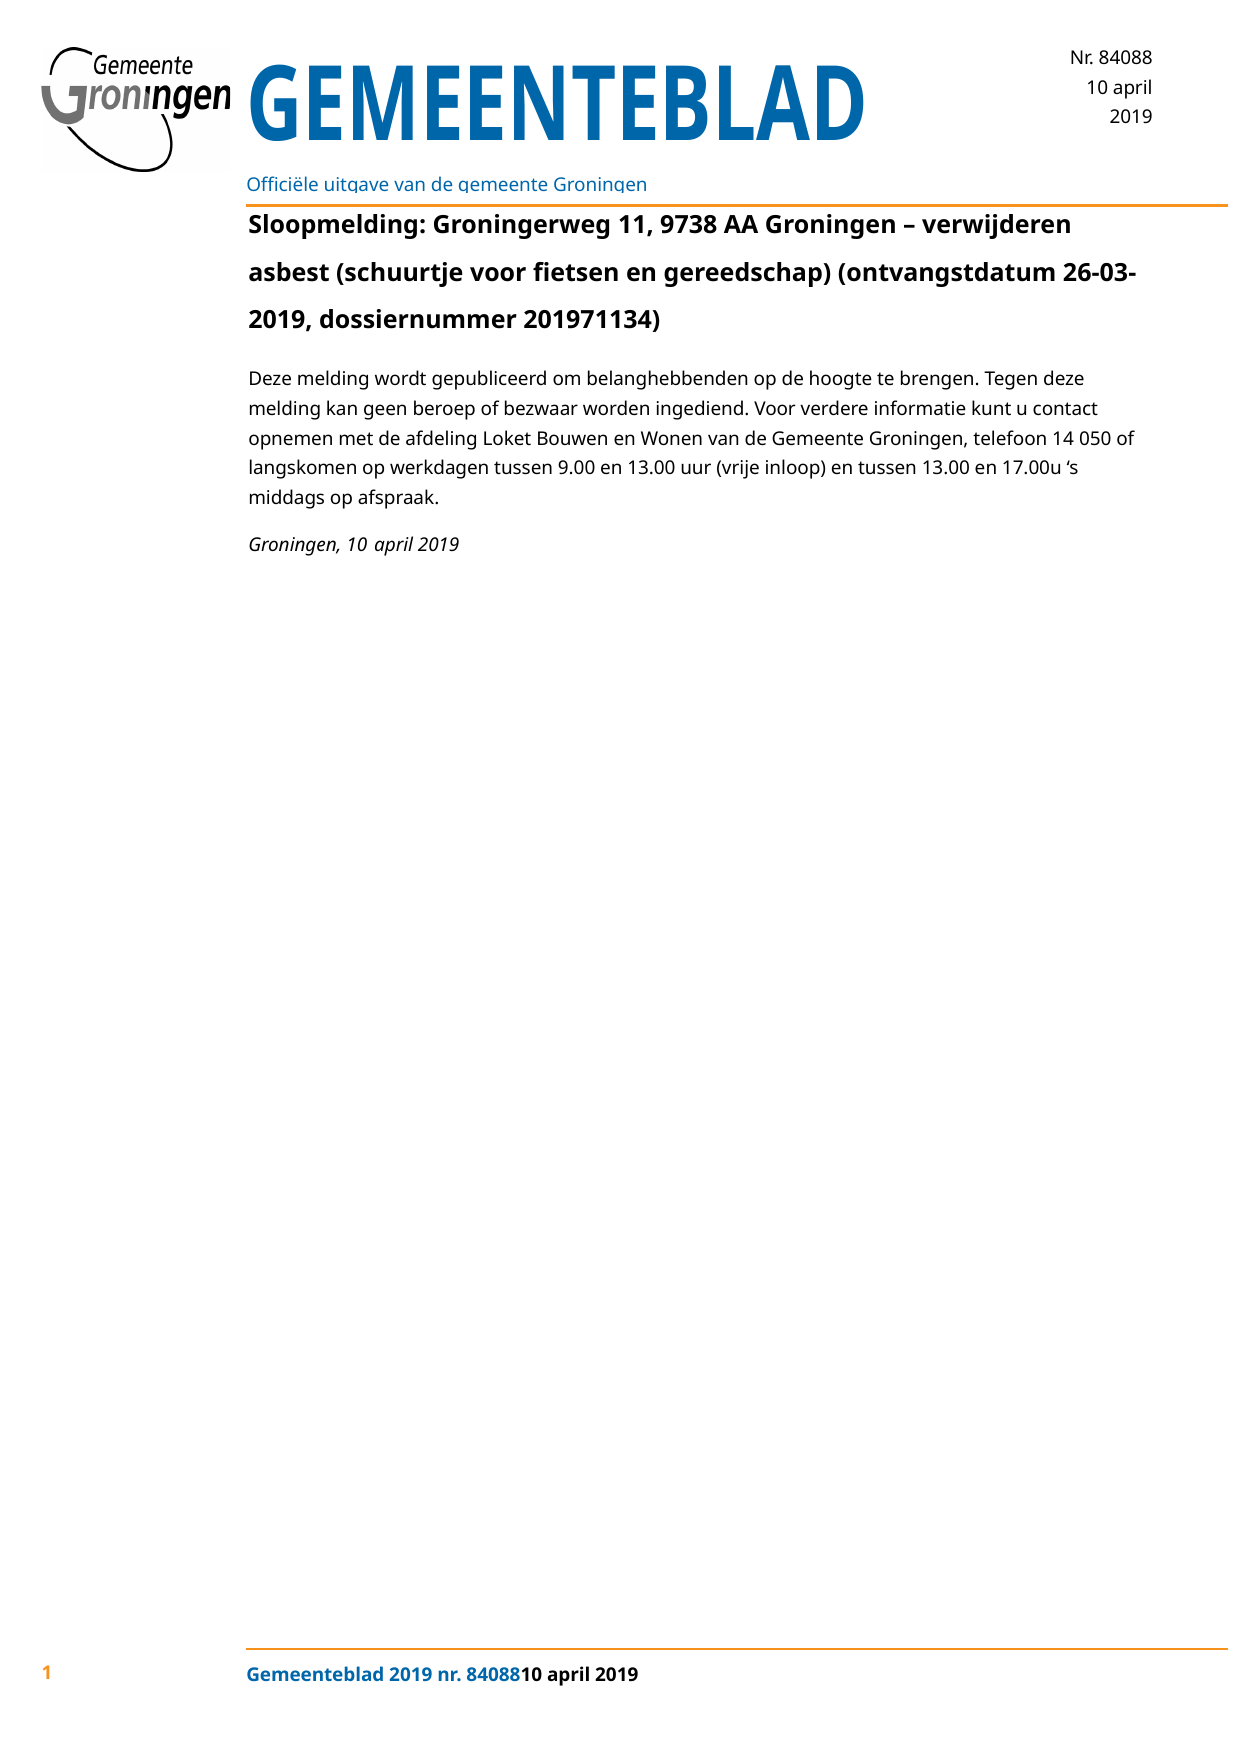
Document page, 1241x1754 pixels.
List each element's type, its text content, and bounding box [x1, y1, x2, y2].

picture [41, 47, 231, 172]
text Deze melding wordt gepubliceerd om belanghebbenden op de hoogte te brengen. Tegen deze melding kan geen beroep of bezwaar worden ingediend. Voor verdere informatie kunt u contact opnemen met de afdeling Loket Bouwen en Wonen van de Gemeente Groningen, telefoon 14 050 of langskomen op werkdagen tussen 9.00 en 13.00 uur (vrije inloop) en tussen 13.00 en 17.00u ‘s middags op afspraak. [248, 366, 1152, 509]
text Groningen, 10 april 2019 [248, 532, 1152, 557]
text Sloopmelding: Groningerweg 11, 9738 AA Groningen – verwijderen asbest (schuurtje voor fietsen en gereedschap) (ontvangstdatum 26-03-2019, dossiernummer 201971134) [248, 207, 1152, 336]
